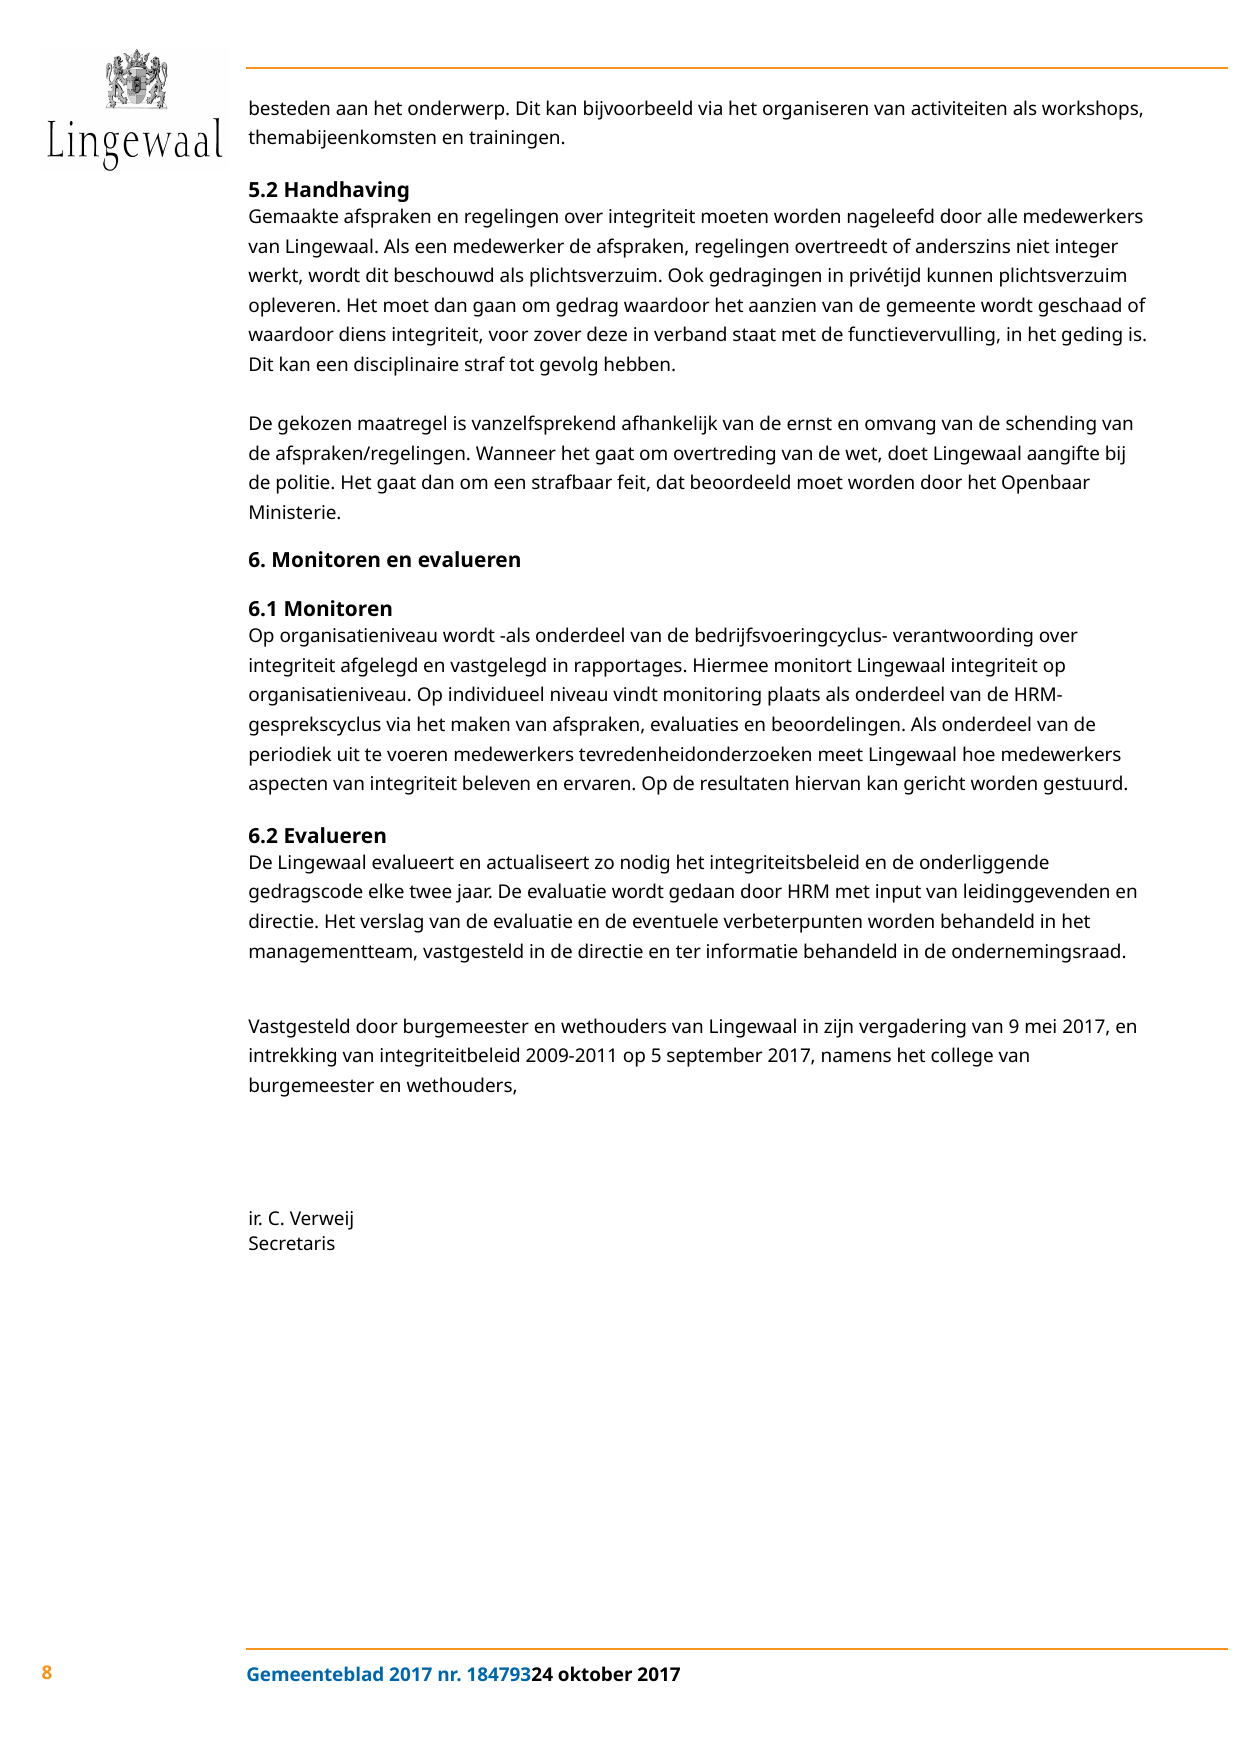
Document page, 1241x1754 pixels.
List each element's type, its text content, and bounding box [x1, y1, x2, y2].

text ir. C. Verweij [248, 1205, 1152, 1231]
text besteden aan het onderwerp. Dit kan bijvoorbeeld via het organiseren van activiteiten als workshops, themabijeenkomsten en trainingen. [248, 95, 1152, 150]
text 5.2 Handhaving [248, 175, 1152, 203]
text Secretaris [248, 1231, 1152, 1256]
text De Lingewaal evalueert en actualiseert zo nodig het integriteitsbeleid en de onderliggende gedragscode elke twee jaar. De evaluatie wordt gedaan door HRM met input van leidinggevenden en directie. Het verslag van de evaluatie en de eventuele verbeterpunten worden behandeld in het managementteam, vastgesteld in de directie en ter informatie behandeld in de ondernemingsraad. [248, 849, 1152, 964]
text Vastgesteld door burgemeester en wethouders van Lingewaal in zijn vergadering van 9 mei 2017, en intrekking van integriteitbeleid 2009-2011 op 5 september 2017, namens het college van burgemeester en wethouders, [248, 1013, 1152, 1098]
text De gekozen maatregel is vanzelfsprekend afhankelijk van de ernst en omvang van de schending van de afspraken/regelingen. Wanneer het gaat om overtreding van de wet, doet Lingewaal aangifte bij de politie. Het gaat dan om een strafbaar feit, dat beoordeeld moet worden door het Openbaar Ministerie. [248, 410, 1152, 525]
text 6. Monitoren en evalueren [248, 545, 1152, 573]
text 6.2 Evalueren [248, 821, 1152, 849]
picture [41, 47, 231, 172]
text Gemaakte afspraken en regelingen over integriteit moeten worden nageleefd door alle medewerkers van Lingewaal. Als een medewerker de afspraken, regelingen overtreedt of anderszins niet integer werkt, wordt dit beschouwd als plichtsverzuim. Ook gedragingen in privétijd kunnen plichtsverzuim opleveren. Het moet dan gaan om gedrag waardoor het aanzien van de gemeente wordt geschaad of waardoor diens integriteit, voor zover deze in verband staat met de functievervulling, in het geding is. Dit kan een disciplinaire straf tot gevolg hebben. [248, 203, 1152, 377]
text 6.1 Monitoren [248, 594, 1152, 622]
text Op organisatieniveau wordt -als onderdeel van de bedrijfsvoeringcyclus- verantwoording over integriteit afgelegd en vastgelegd in rapportages. Hiermee monitort Lingewaal integriteit op organisatieniveau. Op individueel niveau vindt monitoring plaats als onderdeel van de HRM-gesprekscyclus via het maken van afspraken, evaluaties en beoordelingen. Als onderdeel van de periodiek uit te voeren medewerkers tevredenheidonderzoeken meet Lingewaal hoe medewerkers aspecten van integriteit beleven en ervaren. Op de resultaten hiervan kan gericht worden gestuurd. [248, 622, 1152, 796]
